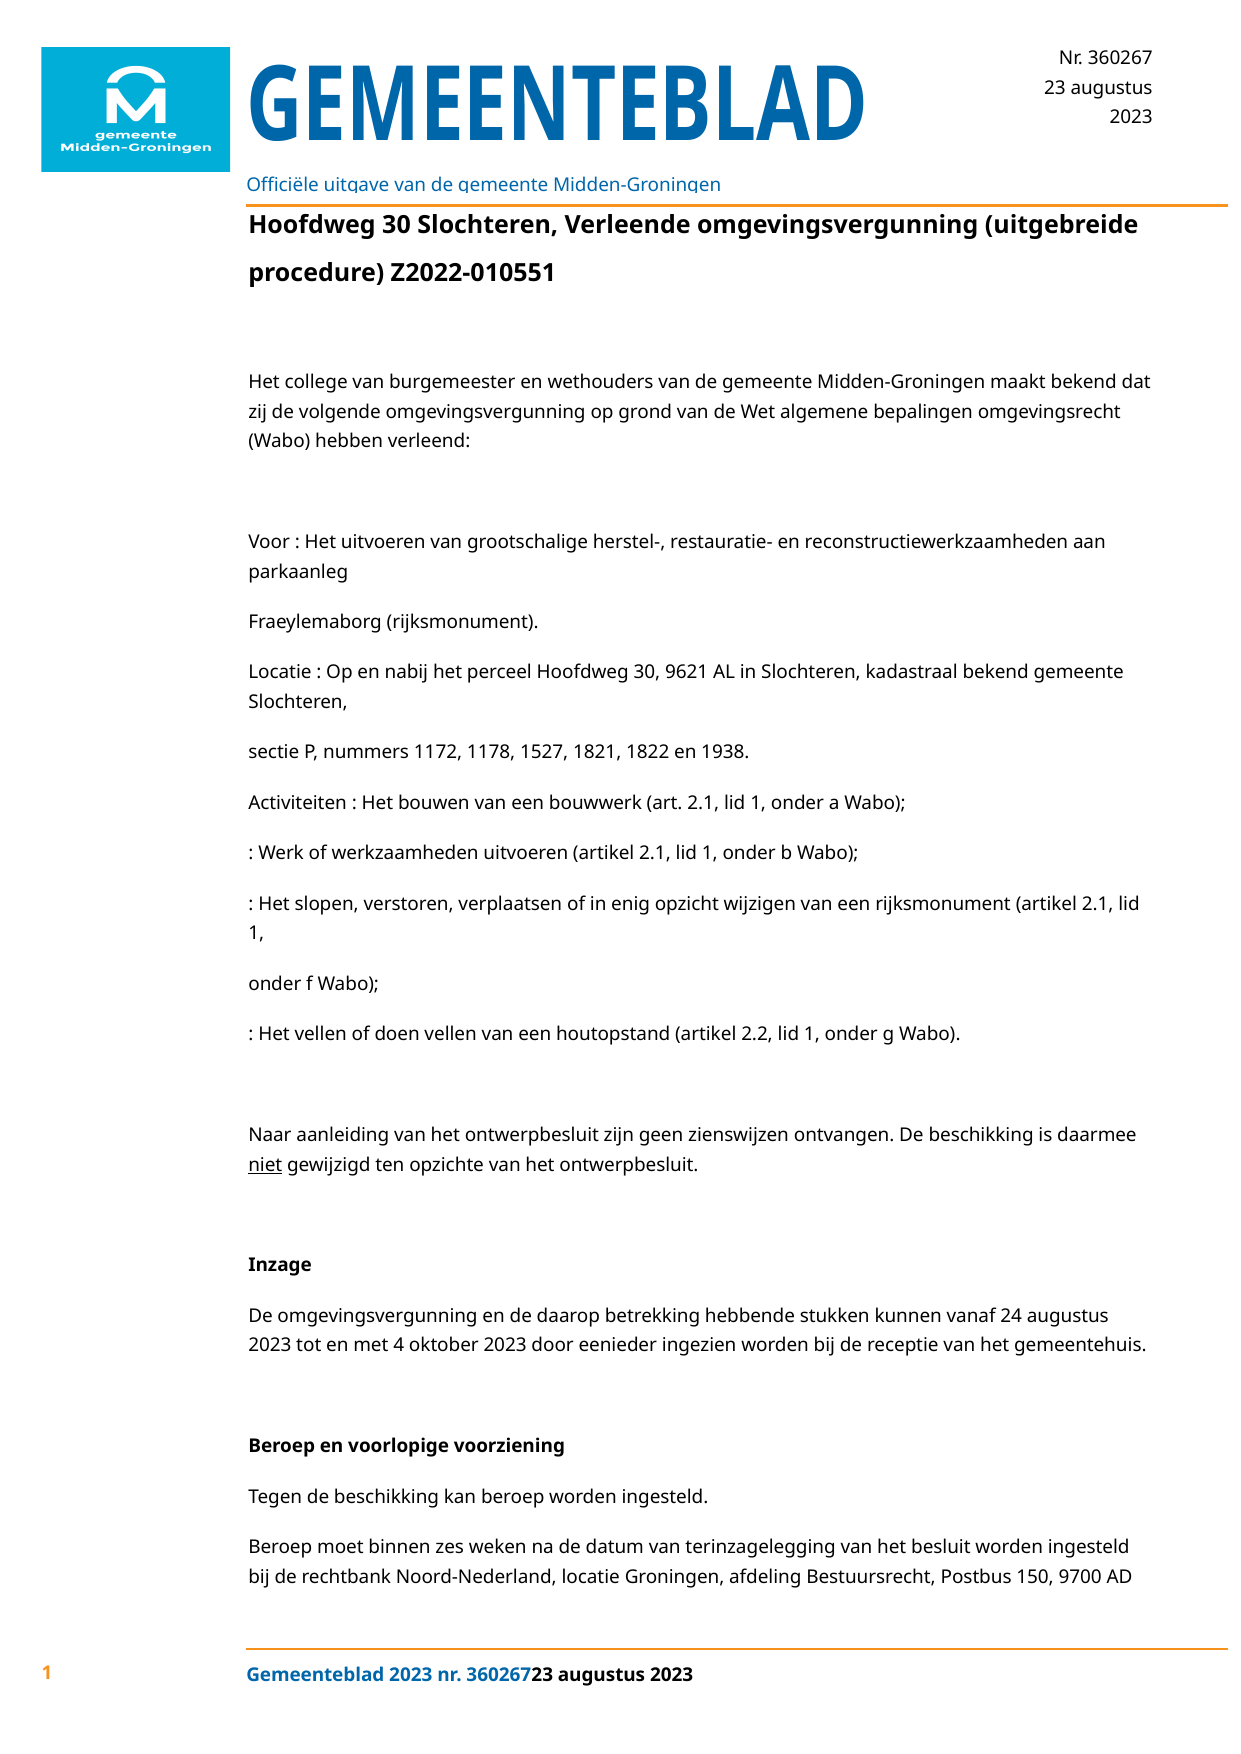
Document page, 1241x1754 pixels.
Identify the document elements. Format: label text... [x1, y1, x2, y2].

text Hoofdweg 30 Slochteren, Verleende omgevingsvergunning (uitgebreide procedure) Z2022-010551 [248, 207, 1152, 288]
text De omgevingsvergunning en de daarop betrekking hebbende stukken kunnen vanaf 24 augustus 2023 tot en met 4 oktober 2023 door eenieder ingezien worden bij de receptie van het gemeentehuis. [248, 1302, 1152, 1357]
text : Werk of werkzaamheden uitvoeren (artikel 2.1, lid 1, onder b Wabo); [248, 839, 1152, 865]
text Locatie : Op en nabij het perceel Hoofdweg 30, 9621 AL in Slochteren, kadastraal bekend gemeente Slochteren, [248, 659, 1152, 714]
picture [184, 146, 190, 153]
picture [107, 89, 165, 122]
text Naar aanleiding van het ontwerpbesluit zijn geen zienswijzen ontvangen. De beschikking is daarmee niet gewijzigd ten opzichte van het ontwerpbesluit. [248, 1121, 1152, 1177]
text sectie P, nummers 1172, 1178, 1527, 1821, 1822 en 1938. [248, 739, 1152, 764]
text : Het vellen of doen vellen van een houtopstand (artikel 2.2, lid 1, onder g Wabo). [248, 1020, 1152, 1046]
picture [108, 66, 164, 82]
text Voor : Het uitvoeren van grootschalige herstel-, restauratie- en reconstructiewerkzaamheden aan parkaanleg [248, 528, 1152, 584]
text Fraeylemaborg (rijksmonument). [248, 608, 1152, 634]
text Tegen de beschikking kan beroep worden ingesteld. [248, 1483, 1152, 1509]
text onder f Wabo); [248, 970, 1152, 996]
text Het college van burgemeester en wethouders van de gemeente Midden-Groningen maakt bekend dat zij de volgende omgevingsvergunning op grond van de Wet algemene bepalingen omgevingsrecht (Wabo) hebben verleend: [248, 368, 1152, 453]
text Beroep moet binnen zes weken na de datum van terinzagelegging van het besluit worden ingesteld bij de rechtbank Noord-Nederland, locatie Groningen, afdeling Bestuursrecht, Postbus 150, 9700 AD [248, 1533, 1152, 1589]
text : Het slopen, verstoren, verplaatsen of in enig opzicht wijzigen van een rijksmonument (artikel 2.1, lid 1, [248, 890, 1152, 945]
text Activiteiten : Het bouwen van een bouwwerk (art. 2.1, lid 1, onder a Wabo); [248, 789, 1152, 815]
text Inzage [248, 1252, 1152, 1277]
text Beroep en voorlopige voorziening [248, 1432, 1152, 1458]
